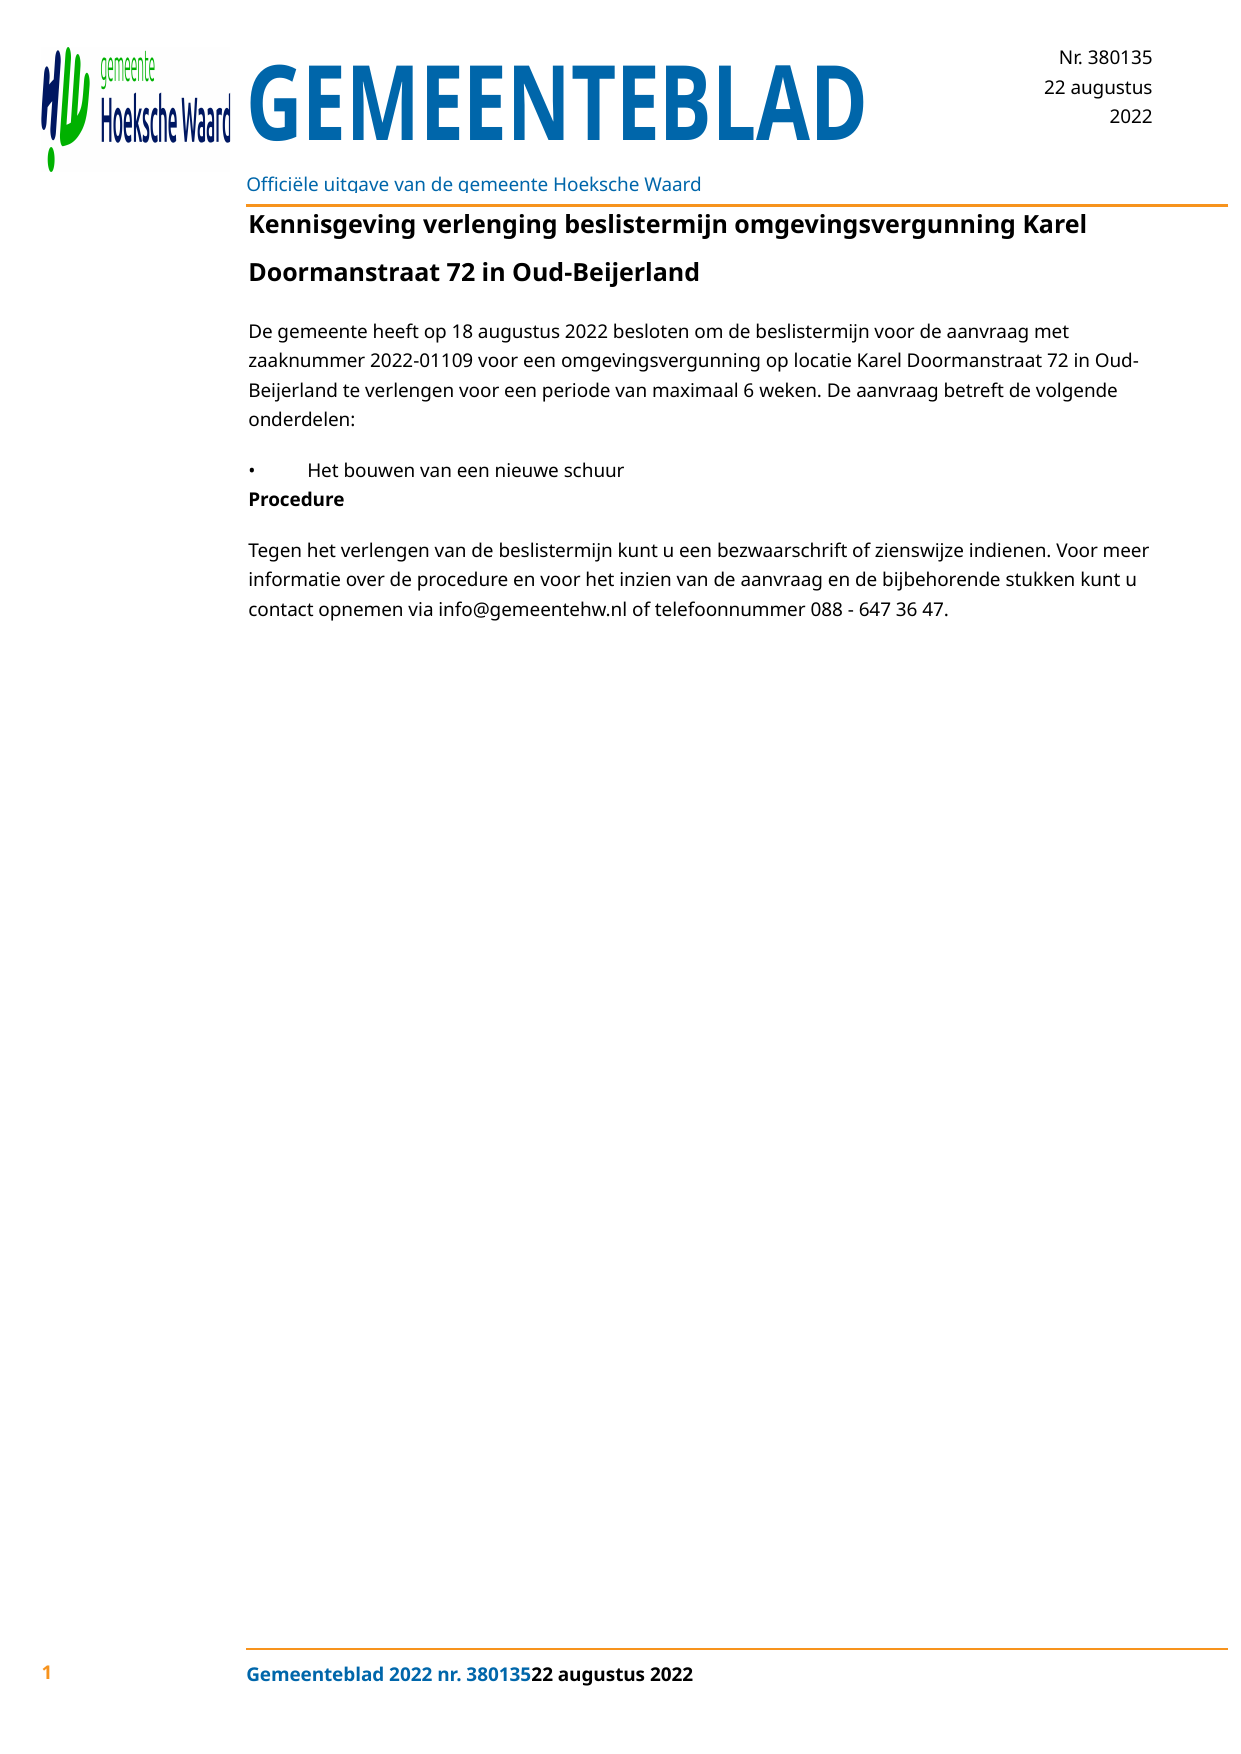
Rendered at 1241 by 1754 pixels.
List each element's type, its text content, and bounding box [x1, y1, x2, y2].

picture [41, 47, 231, 172]
text Tegen het verlengen van de beslistermijn kunt u een bezwaarschrift of zienswijze indienen. Voor meer informatie over de procedure en voor het inzien van de aanvraag en de bijbehorende stukken kunt u contact opnemen via info@gemeentehw.nl of telefoonnummer 088 - 647 36 47. [248, 537, 1152, 622]
text Kennisgeving verlenging beslistermijn omgevingsvergunning Karel Doormanstraat 72 in Oud-Beijerland [248, 207, 1152, 288]
list Het bouwen van een nieuwe schuur [248, 457, 1152, 483]
text De gemeente heeft op 18 augustus 2022 besloten om de beslistermijn voor de aanvraag met zaaknummer 2022-01109 voor een omgevingsvergunning op locatie Karel Doormanstraat 72 in Oud-Beijerland te verlengen voor een periode van maximaal 6 weken. De aanvraag betreft de volgende onderdelen: [248, 318, 1152, 432]
text Procedure [248, 487, 1152, 512]
